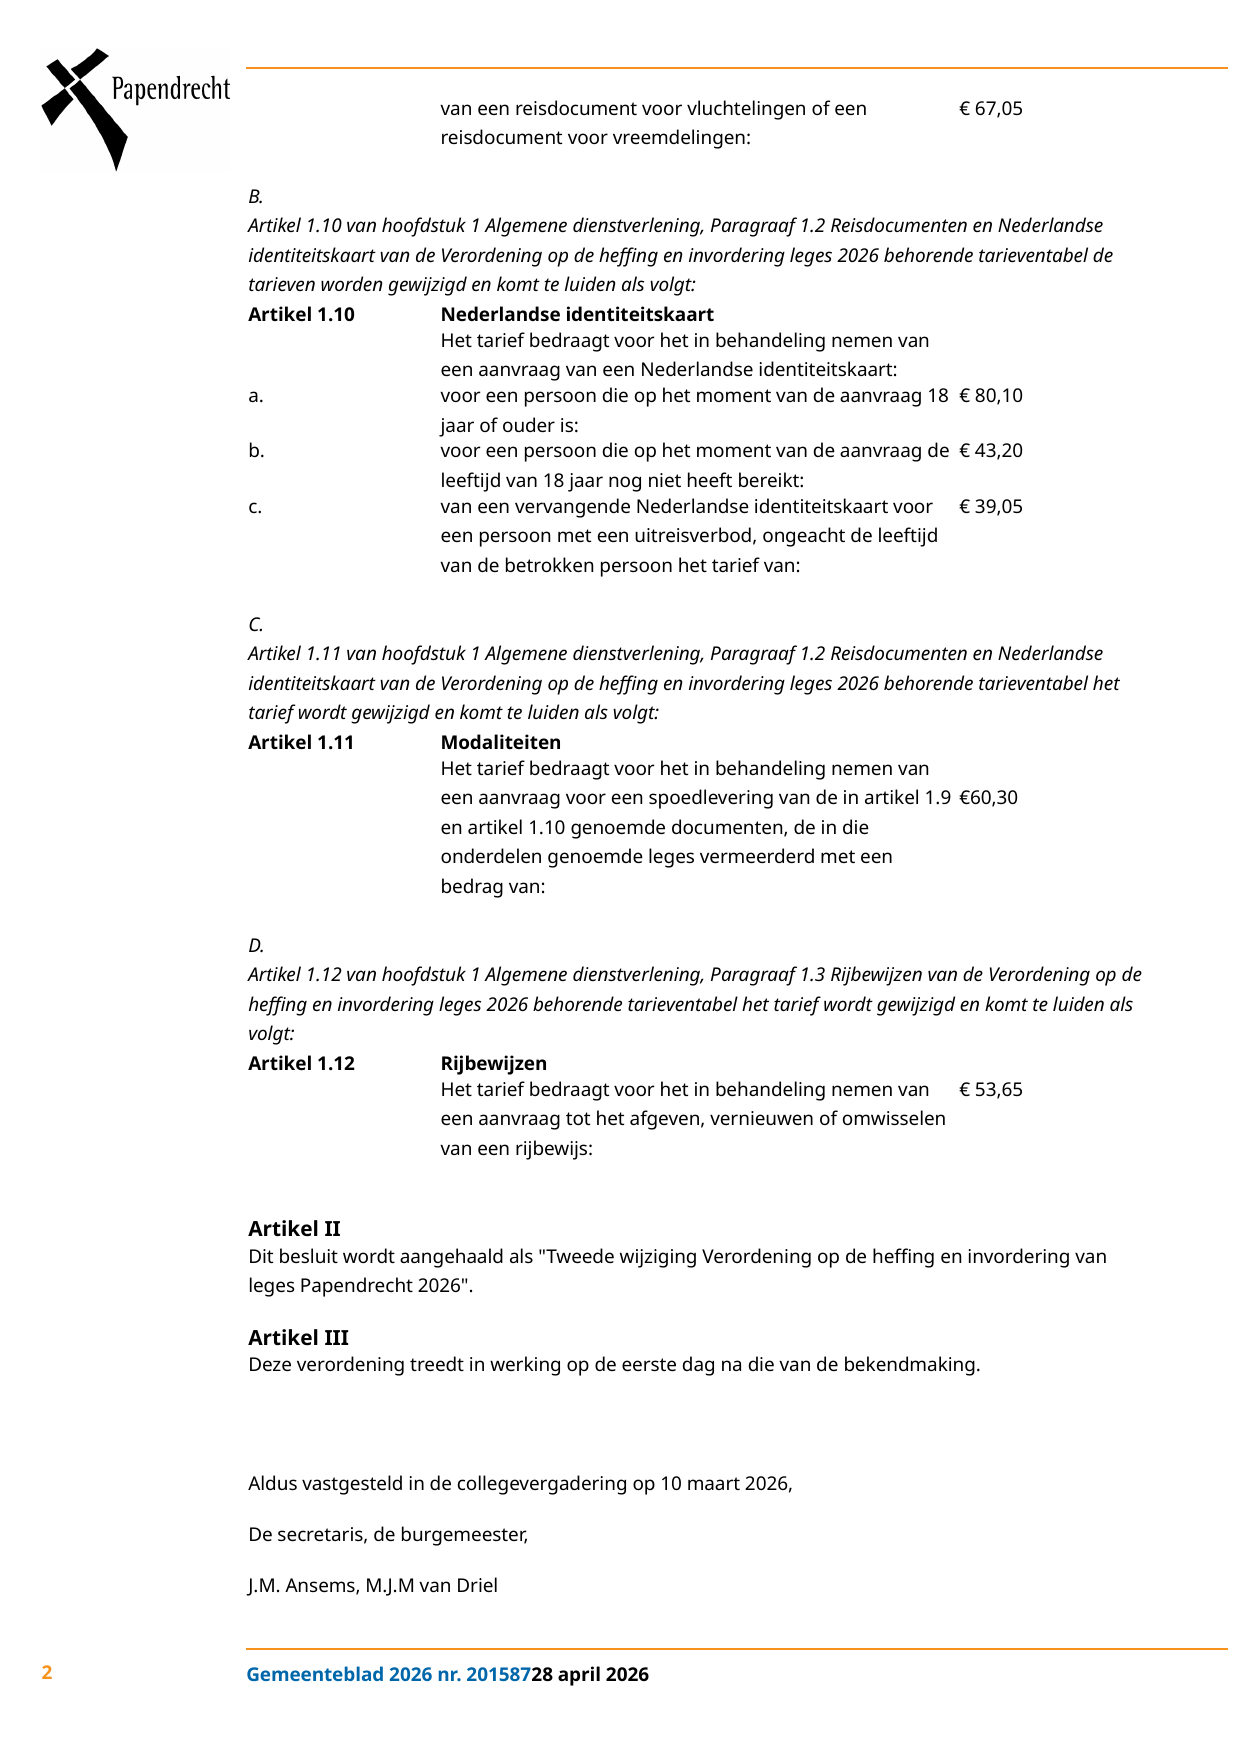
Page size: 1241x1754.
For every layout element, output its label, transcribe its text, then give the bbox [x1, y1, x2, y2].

table_cell € 43,20 [959, 438, 1152, 493]
table_cell € 39,05 [959, 493, 1152, 578]
table_header Artikel 1.11 [248, 729, 440, 755]
table_cell a. [248, 383, 440, 438]
table_cell €60,30 [959, 755, 1152, 899]
picture [41, 47, 231, 172]
text Artikel II [248, 1214, 1152, 1243]
text C. [248, 611, 1152, 636]
text Aldus vastgesteld in de collegevergadering op 10 maart 2026, [248, 1470, 1152, 1495]
table_cell b. [248, 438, 440, 493]
text Dit besluit wordt aangehaald als "Tweede wijziging Verordening op de heffing en invordering van leges Papendrecht 2026". [248, 1243, 1152, 1298]
table_header Artikel 1.12 [248, 1050, 440, 1076]
text Artikel 1.12 van hoofdstuk 1 Algemene dienstverlening, Paragraaf 1.3 Rijbewijzen van de Verordening op de heffing en invordering leges 2026 behorende tarieventabel het tarief wordt gewijzigd en komt te luiden als volgt: [248, 961, 1152, 1046]
table_header Modaliteiten [440, 729, 959, 755]
text De secretaris, de burgemeester, [248, 1521, 1152, 1547]
table_cell [248, 755, 440, 899]
text Artikel 1.11 van hoofdstuk 1 Algemene dienstverlening, Paragraaf 1.2 Reisdocumenten en Nederlandse identiteitskaart van de Verordening op de heffing en invordering leges 2026 behorende tarieventabel het tarief wordt gewijzigd en komt te luiden als volgt: [248, 640, 1152, 725]
table_cell [248, 95, 440, 150]
table_cell voor een persoon die op het moment van de aanvraag de leeftijd van 18 jaar nog niet heeft bereikt: [440, 438, 959, 493]
text Artikel III [248, 1323, 1152, 1351]
table_header Nederlandse identiteitskaart [440, 301, 959, 327]
table_cell Het tarief bedraagt voor het in behandeling nemen van een aanvraag voor een spoedlevering van de in artikel 1.9 en artikel 1.10 genoemde documenten, de in die onderdelen genoemde leges vermeerderd met een bedrag van: [440, 755, 959, 899]
table_cell [248, 1076, 440, 1161]
table_cell [248, 327, 440, 382]
table_cell € 53,65 [959, 1076, 1152, 1161]
table_cell [959, 327, 1152, 382]
table_cell c. [248, 493, 440, 578]
table_cell € 80,10 [959, 383, 1152, 438]
table_cell Het tarief bedraagt voor het in behandeling nemen van een aanvraag tot het afgeven, vernieuwen of omwisselen van een rijbewijs: [440, 1076, 959, 1161]
table_header [959, 1050, 1152, 1076]
text Deze verordening treedt in werking op de eerste dag na die van de bekendmaking. [248, 1351, 1152, 1377]
text D. [248, 932, 1152, 957]
table_header [959, 729, 1152, 755]
table_cell Het tarief bedraagt voor het in behandeling nemen van een aanvraag van een Nederlandse identiteitskaart: [440, 327, 959, 382]
text J.M. Ansems, M.J.M van Driel [248, 1573, 1152, 1598]
text B. [248, 183, 1152, 209]
table_header [959, 301, 1152, 327]
table_cell van een reisdocument voor vluchtelingen of een reisdocument voor vreemdelingen: [440, 95, 959, 150]
text Artikel 1.10 van hoofdstuk 1 Algemene dienstverlening, Paragraaf 1.2 Reisdocumenten en Nederlandse identiteitskaart van de Verordening op de heffing en invordering leges 2026 behorende tarieventabel de tarieven worden gewijzigd en komt te luiden als volgt: [248, 212, 1152, 297]
table_cell voor een persoon die op het moment van de aanvraag 18 jaar of ouder is: [440, 383, 959, 438]
table_cell van een vervangende Nederlandse identiteitskaart voor een persoon met een uitreisverbod, ongeacht de leeftijd van de betrokken persoon het tarief van: [440, 493, 959, 578]
table_header Artikel 1.10 [248, 301, 440, 327]
table_header Rijbewijzen [440, 1050, 959, 1076]
table_cell € 67,05 [959, 95, 1152, 150]
